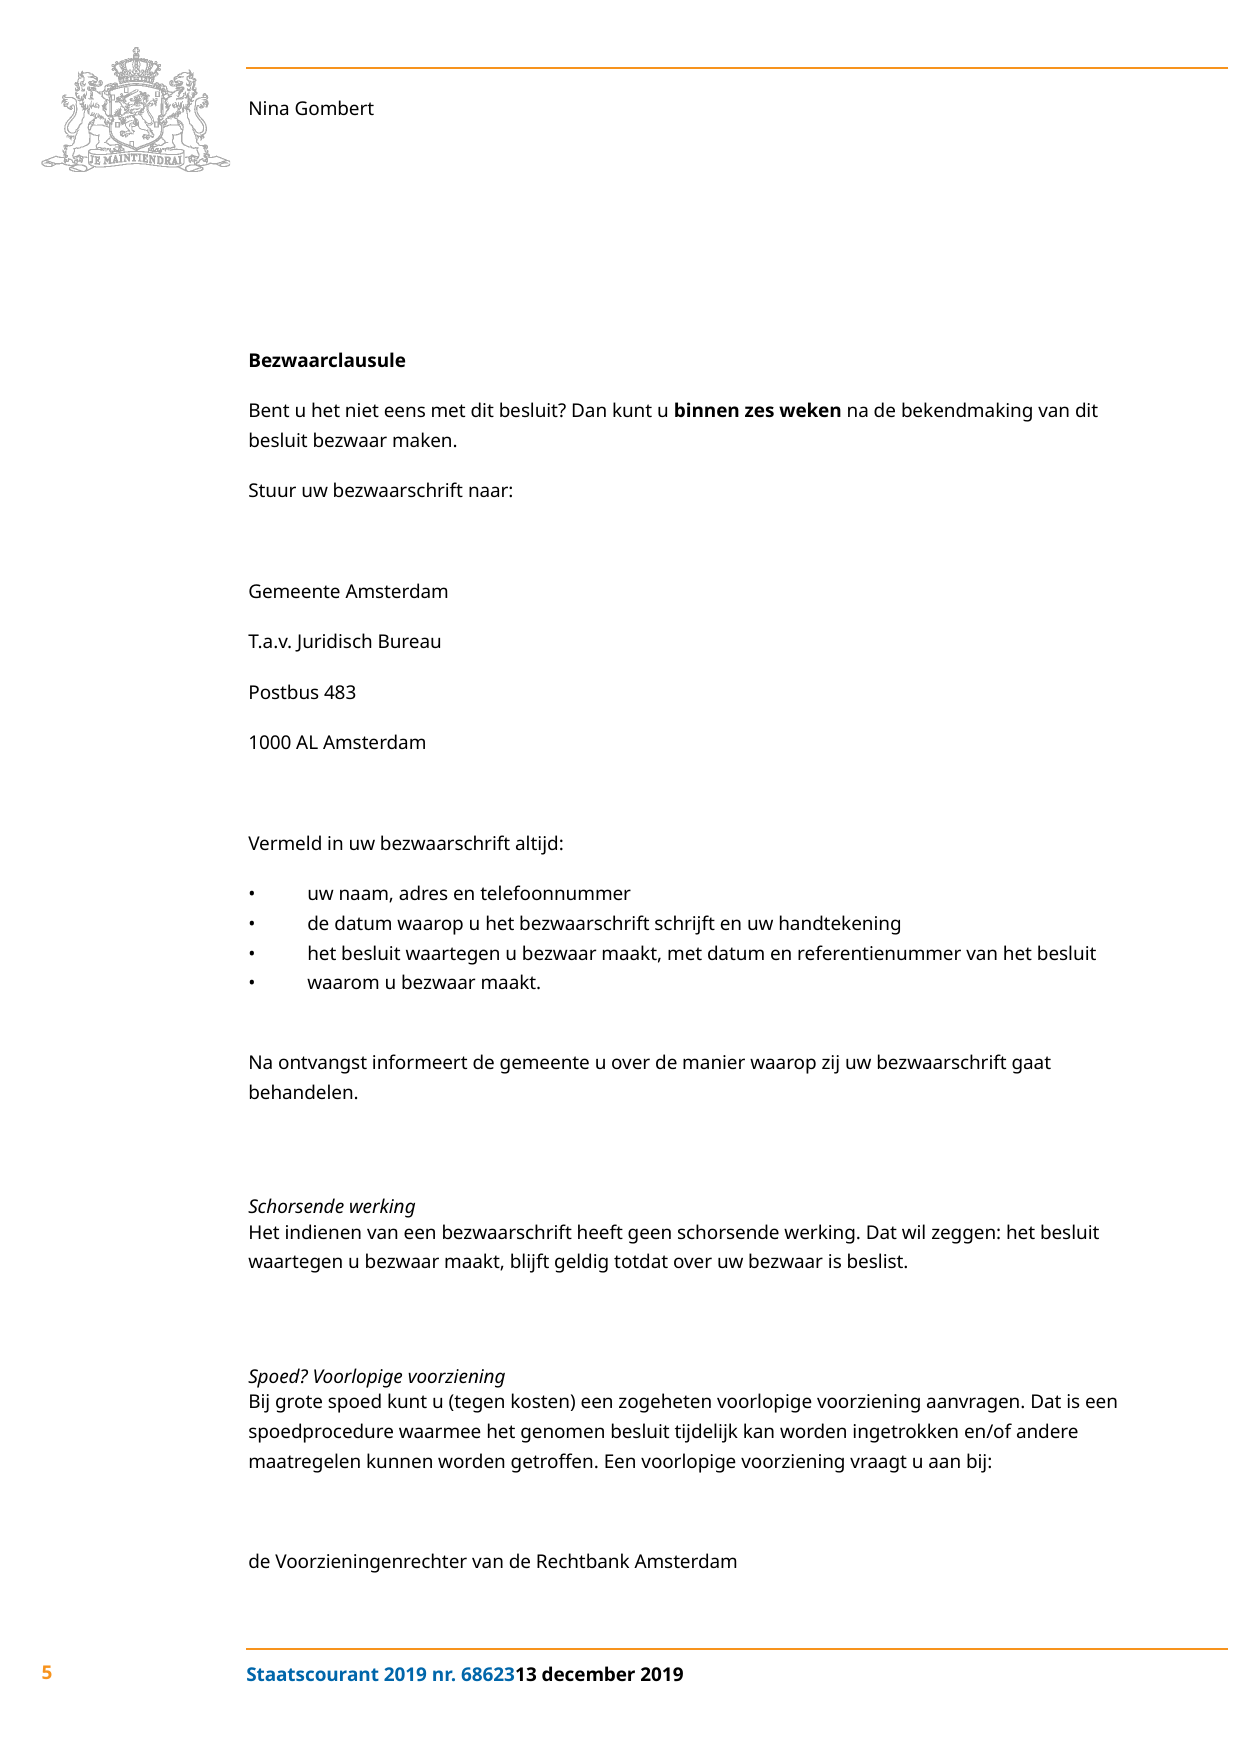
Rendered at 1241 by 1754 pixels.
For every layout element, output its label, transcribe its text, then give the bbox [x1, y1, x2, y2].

text Bezwaarclausule [248, 347, 1152, 373]
text 1000 AL Amsterdam [248, 729, 1152, 755]
text Spoed? Voorlopige voorziening [248, 1363, 1152, 1389]
text Postbus 483 [248, 679, 1152, 705]
text Bij grote spoed kunt u (tegen kosten) een zogeheten voorlopige voorziening aanvragen. Dat is een spoedprocedure waarmee het genomen besluit tijdelijk kan worden ingetrokken en/of andere maatregelen kunnen worden getroffen. Een voorlopige voorziening vraagt u aan bij: [248, 1389, 1152, 1474]
list het besluit waartegen u bezwaar maakt, met datum en referentienummer van het besluit [248, 940, 1152, 966]
text Bent u het niet eens met dit besluit? Dan kunt u binnen zes weken na de bekendmaking van dit besluit bezwaar maken. [248, 397, 1152, 453]
text Vermeld in uw bezwaarschrift altijd: [248, 830, 1152, 856]
list de datum waarop u het bezwaarschrift schrijft en uw handtekening [248, 910, 1152, 936]
text Nina Gombert [248, 95, 1152, 121]
picture [41, 47, 231, 172]
text Stuur uw bezwaarschrift naar: [248, 477, 1152, 503]
text de Voorzieningenrechter van de Rechtbank Amsterdam [248, 1549, 1152, 1574]
list waarom u bezwaar maakt. [248, 969, 1152, 995]
text Het indienen van een bezwaarschrift heeft geen schorsende werking. Dat wil zeggen: het besluit waartegen u bezwaar maakt, blijft geldig totdat over uw bezwaar is beslist. [248, 1219, 1152, 1274]
list uw naam, adres en telefoonnummer [248, 881, 1152, 906]
text T.a.v. Juridisch Bureau [248, 628, 1152, 654]
text Na ontvangst informeert de gemeente u over de manier waarop zij uw bezwaarschrift gaat behandelen. [248, 1049, 1152, 1105]
text Gemeente Amsterdam [248, 578, 1152, 604]
text Schorsende werking [248, 1193, 1152, 1219]
